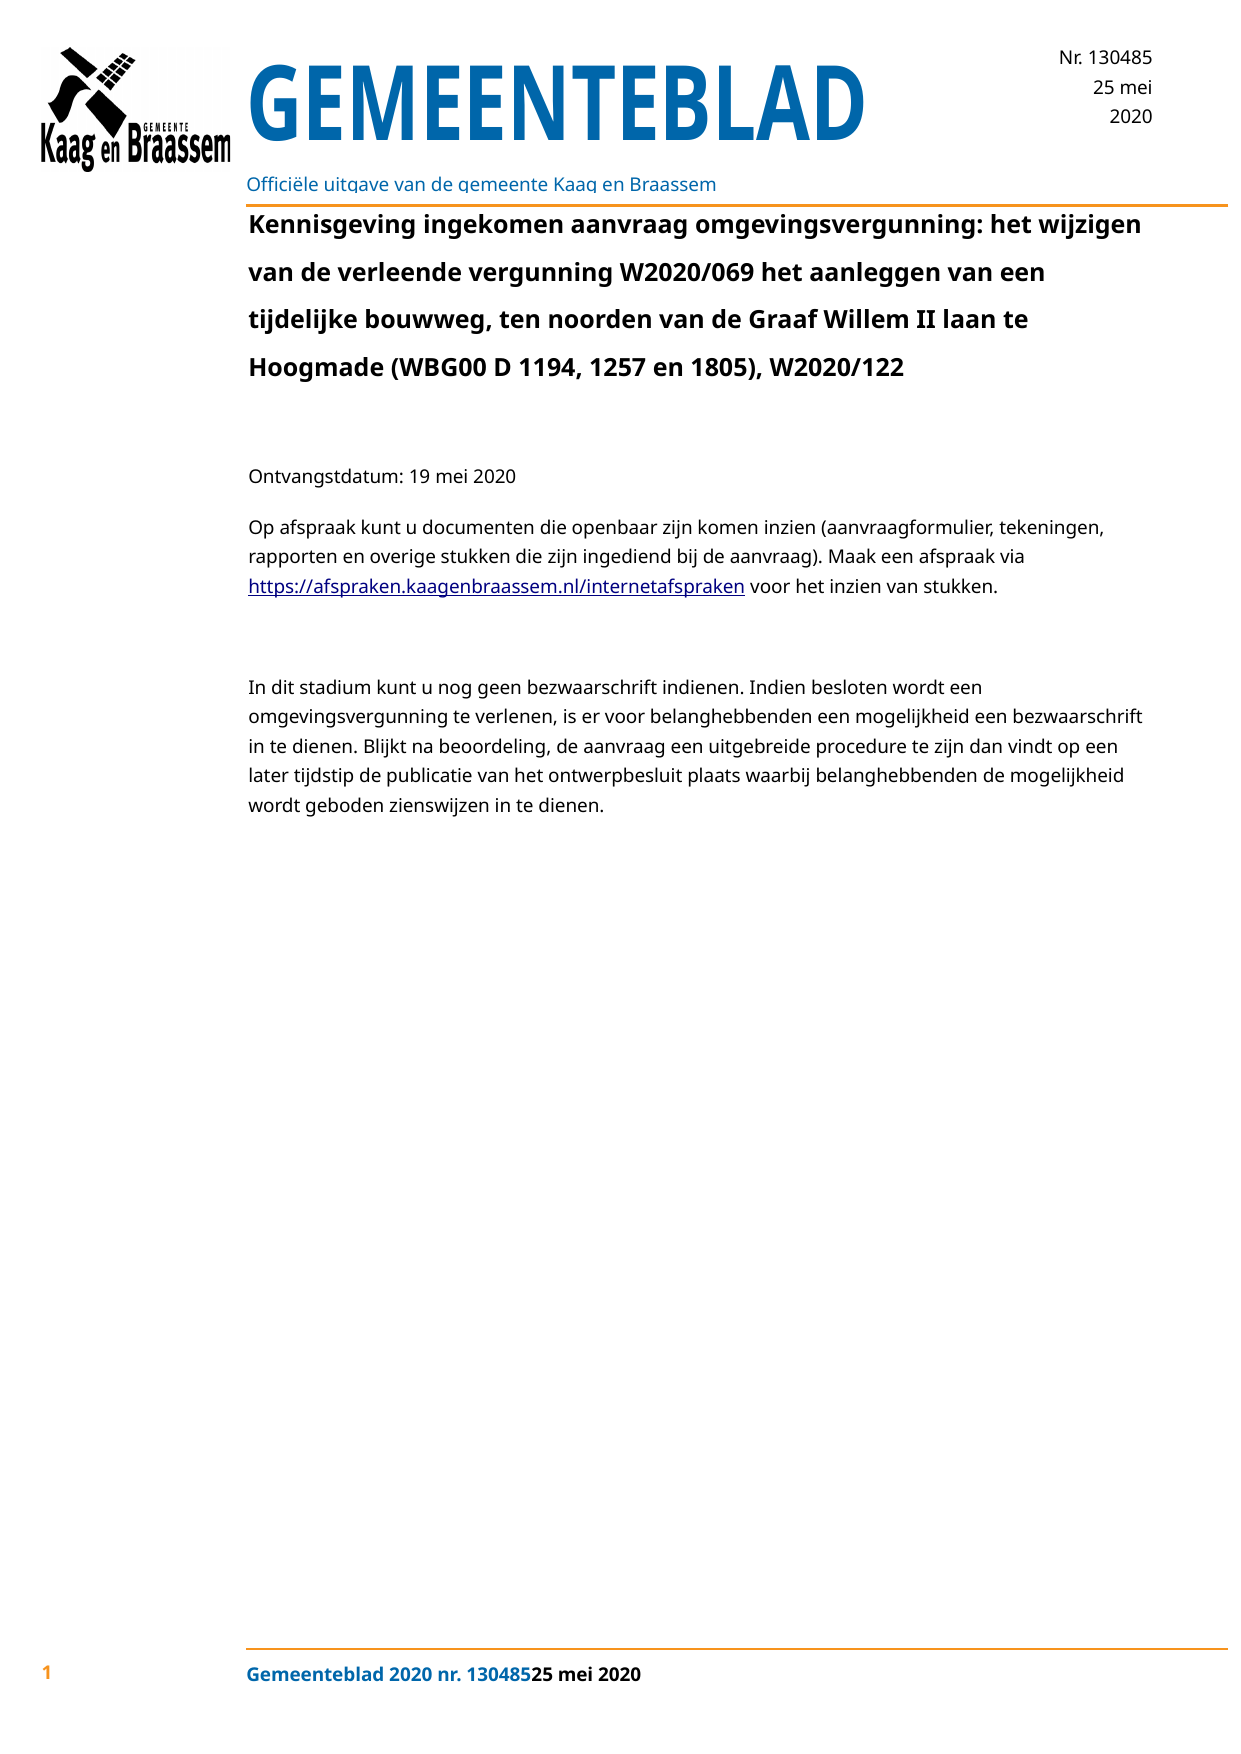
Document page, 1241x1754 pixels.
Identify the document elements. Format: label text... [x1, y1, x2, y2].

text Ontvangstdatum: 19 mei 2020 [248, 463, 1152, 489]
text Op afspraak kunt u documenten die openbaar zijn komen inzien (aanvraagformulier, tekeningen, rapporten en overige stukken die zijn ingediend bij de aanvraag). Maak een afspraak via https://afspraken.kaagenbraassem.nl/internetafspraken voor het inzien van stukken. [248, 514, 1152, 599]
text Kennisgeving ingekomen aanvraag omgevingsvergunning: het wijzigen van de verleende vergunning W2020/069 het aanleggen van een tijdelijke bouwweg, ten noorden van de Graaf Willem II laan te Hoogmade (WBG00 D 1194, 1257 en 1805), W2020/122 [248, 207, 1152, 384]
text In dit stadium kunt u nog geen bezwaarschrift indienen. Indien besloten wordt een omgevingsvergunning te verlenen, is er voor belanghebbenden een mogelijkheid een bezwaarschrift in te dienen. Blijkt na beoordeling, de aanvraag een uitgebreide procedure te zijn dan vindt op een later tijdstip de publicatie van het ontwerpbesluit plaats waarbij belanghebbenden de mogelijkheid wordt geboden zienswijzen in te dienen. [248, 674, 1152, 818]
picture [41, 47, 231, 172]
